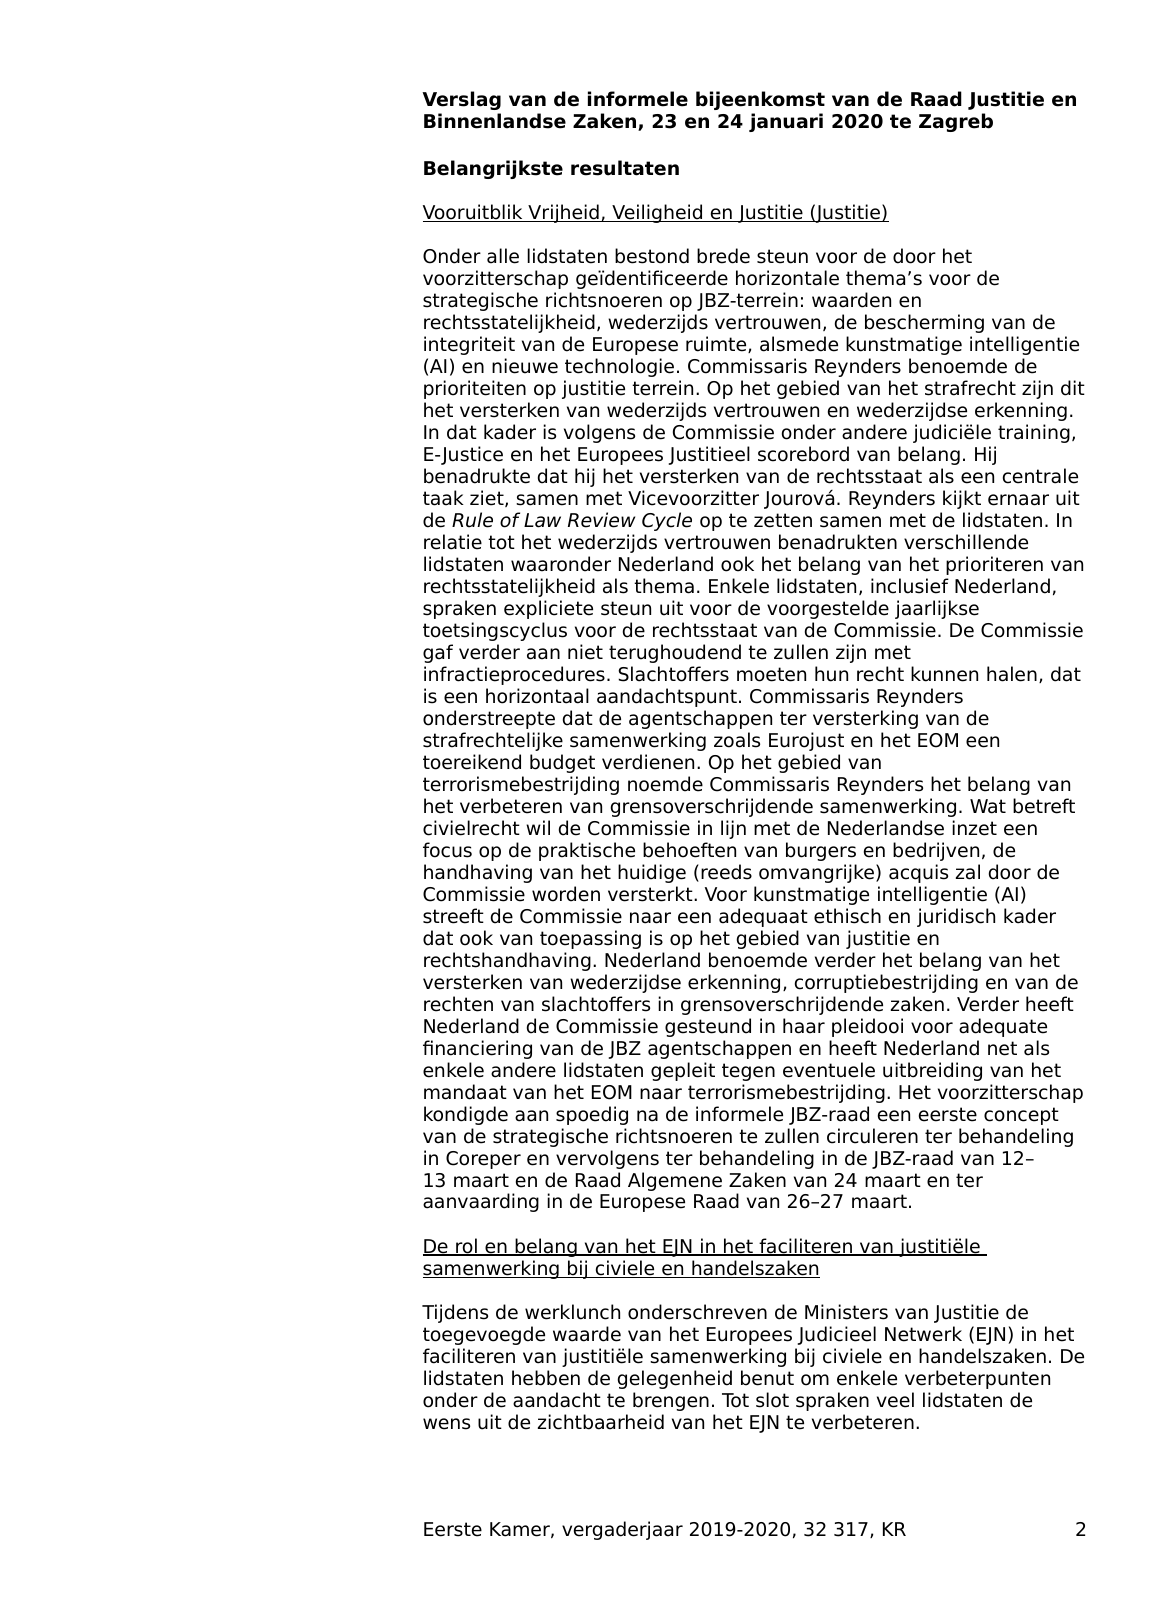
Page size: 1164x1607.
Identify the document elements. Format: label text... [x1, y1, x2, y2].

subtitle Verslag van de informele bijeenkomst van de Raad Justitie en Binnenlandse Zaken, 23 en 24 januari 2020 te Zagreb [422, 89, 1087, 133]
subtitle Belangrijkste resultaten [422, 158, 1087, 180]
text Tijdens de werklunch onderschreven de Ministers van Justitie de toegevoegde waarde van het Europees Judicieel Netwerk (EJN) in het faciliteren van justitiële samenwerking bij civiele en handelszaken. De lidstaten hebben de gelegenheid benut om enkele verbeterpunten onder de aandacht te brengen. Tot slot spraken veel lidstaten de wens uit de zichtbaarheid van het EJN te verbeteren. [422, 1302, 1087, 1434]
subtitle De rol en belang van het EJN in het faciliteren van justitiële samenwerking bij civiele en handelszaken [422, 1236, 1087, 1279]
text Onder alle lidstaten bestond brede steun voor de door het voorzitterschap geïdentificeerde horizontale thema’s voor de strategische richtsnoeren op JBZ-terrein: waarden en rechtsstatelijkheid, wederzijds vertrouwen, de bescherming van de integriteit van de Europese ruimte, alsmede kunstmatige intelligentie (AI) en nieuwe technologie. Commissaris Reynders benoemde de prioriteiten op justitie terrein. Op het gebied van het strafrecht zijn dit het versterken van wederzijds vertrouwen en wederzijdse erkenning. In dat kader is volgens de Commissie onder andere judiciële training, E-Justice en het Europees Justitieel scorebord van belang. Hij benadrukte dat hij het versterken van de rechtsstaat als een centrale taak ziet, samen met Vicevoorzitter Jourová. Reynders kijkt ernaar uit de Rule of Law Review Cycle op te zetten samen met de lidstaten. In relatie tot het wederzijds vertrouwen benadrukten verschillende lidstaten waaronder Nederland ook het belang van het prioriteren van rechtsstatelijkheid als thema. Enkele lidstaten, inclusief Nederland, spraken expliciete steun uit voor de voorgestelde jaarlijkse toetsingscyclus voor de rechtsstaat van de Commissie. De Commissie gaf verder aan niet terughoudend te zullen zijn met infractieprocedures. Slachtoffers moeten hun recht kunnen halen, dat is een horizontaal aandachtspunt. Commissaris Reynders onderstreepte dat de agentschappen ter versterking van de strafrechtelijke samenwerking zoals Eurojust en het EOM een toereikend budget verdienen. Op het gebied van terrorismebestrijding noemde Commissaris Reynders het belang van het verbeteren van grensoverschrijdende samenwerking. Wat betreft civielrecht wil de Commissie in lijn met de Nederlandse inzet een focus op de praktische behoeften van burgers en bedrijven, de handhaving van het huidige (reeds omvangrijke) acquis zal door de Commissie worden versterkt. Voor kunstmatige intelligentie (AI) streeft de Commissie naar een adequaat ethisch en juridisch kader dat ook van toepassing is op het gebied van justitie en rechtshandhaving. Nederland benoemde verder het belang van het versterken van wederzijdse erkenning, corruptiebestrijding en van de rechten van slachtoffers in grensoverschrijdende zaken. Verder heeft Nederland de Commissie gesteund in haar pleidooi voor adequate financiering van de JBZ agentschappen en heeft Nederland net als enkele andere lidstaten gepleit tegen eventuele uitbreiding van het mandaat van het EOM naar terrorismebestrijding. Het voorzitterschap kondigde aan spoedig na de informele JBZ-raad een eerste concept van de strategische richtsnoeren te zullen circuleren ter behandeling in Coreper en vervolgens ter behandeling in de JBZ-raad van 12–13 maart en de Raad Algemene Zaken van 24 maart en ter aanvaarding in de Europese Raad van 26–27 maart. [422, 246, 1087, 1213]
subtitle Vooruitblik Vrijheid, Veiligheid en Justitie (Justitie) [422, 202, 1087, 224]
